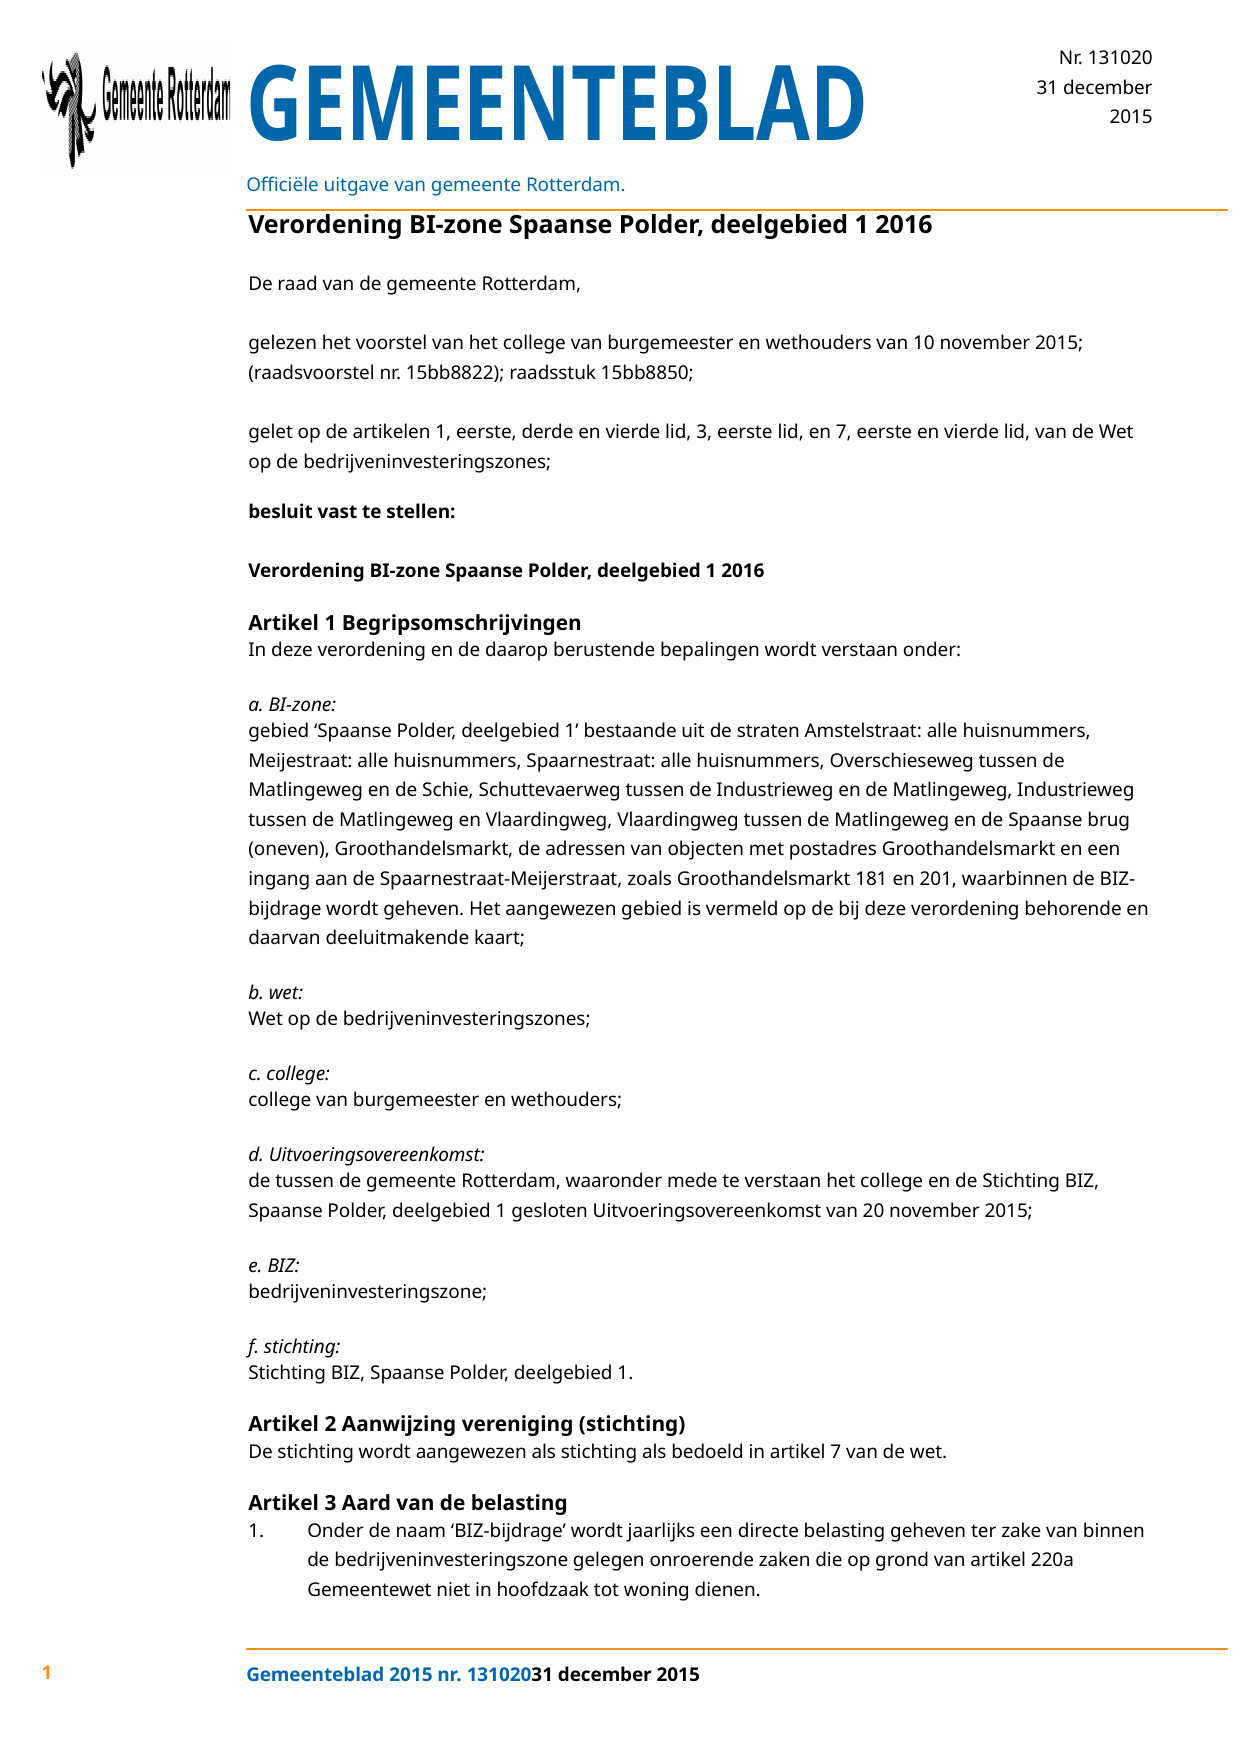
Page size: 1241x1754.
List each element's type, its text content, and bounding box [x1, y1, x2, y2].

list Onder de naam ‘BIZ-bijdrage’ wordt jaarlijks een directe belasting geheven ter zake van binnen de bedrijveninvesteringszone gelegen onroerende zaken die op grond van artikel 220a Gemeentewet niet in hoofdzaak tot woning dienen. [248, 1517, 1152, 1602]
text f. stichting: [248, 1333, 1152, 1359]
text De stichting wordt aangewezen als stichting als bedoeld in artikel 7 van de wet. [248, 1438, 1152, 1464]
text c. college: [248, 1061, 1152, 1086]
picture [41, 47, 231, 172]
text Verordening BI-zone Spaanse Polder, deelgebied 1 2016 [248, 557, 1152, 583]
text gelet op de artikelen 1, eerste, derde en vierde lid, 3, eerste lid, en 7, eerste en vierde lid, van de Wet op de bedrijveninvesteringszones; [248, 418, 1152, 473]
text gelezen het voorstel van het college van burgemeester en wethouders van 10 november 2015; (raadsvoorstel nr. 15bb8822); raadsstuk 15bb8850; [248, 329, 1152, 385]
text d. Uitvoeringsovereenkomst: [248, 1142, 1152, 1167]
text Verordening BI-zone Spaanse Polder, deelgebied 1 2016 [248, 211, 1152, 241]
text Stichting BIZ, Spaanse Polder, deelgebied 1. [248, 1359, 1152, 1385]
text In deze verordening en de daarop berustende bepalingen wordt verstaan onder: [248, 636, 1152, 662]
text bedrijveninvesteringszone; [248, 1278, 1152, 1304]
text Artikel 1 Begripsomschrijvingen [248, 608, 1152, 636]
text a. BI-zone: [248, 691, 1152, 717]
text besluit vast te stellen: [248, 498, 1152, 524]
text b. wet: [248, 979, 1152, 1005]
text gebied ‘Spaanse Polder, deelgebied 1’ bestaande uit de straten Amstelstraat: alle huisnummers, Meijestraat: alle huisnummers, Spaarnestraat: alle huisnummers, Overschieseweg tussen de Matlingeweg en de Schie, Schuttevaerweg tussen de Industrieweg en de Matlingeweg, Industrieweg tussen de Matlingeweg en Vlaardingweg, Vlaardingweg tussen de Matlingeweg en de Spaanse brug (oneven), Groothandelsmarkt, de adressen van objecten met postadres Groothandelsmarkt en een ingang aan de Spaarnestraat-Meijerstraat, zoals Groothandelsmarkt 181 en 201, waarbinnen de BIZ-bijdrage wordt geheven. Het aangewezen gebied is vermeld op de bij deze verordening behorende en daarvan deeluitmakende kaart; [248, 717, 1152, 950]
text e. BIZ: [248, 1252, 1152, 1278]
text Artikel 2 Aanwijzing vereniging (stichting) [248, 1409, 1152, 1438]
text Artikel 3 Aard van de belasting [248, 1488, 1152, 1517]
text college van burgemeester en wethouders; [248, 1086, 1152, 1112]
text Wet op de bedrijveninvesteringszones; [248, 1005, 1152, 1031]
text de tussen de gemeente Rotterdam, waaronder mede te verstaan het college en de Stichting BIZ, Spaanse Polder, deelgebied 1 gesloten Uitvoeringsovereenkomst van 20 november 2015; [248, 1167, 1152, 1223]
text De raad van de gemeente Rotterdam, [248, 270, 1152, 296]
